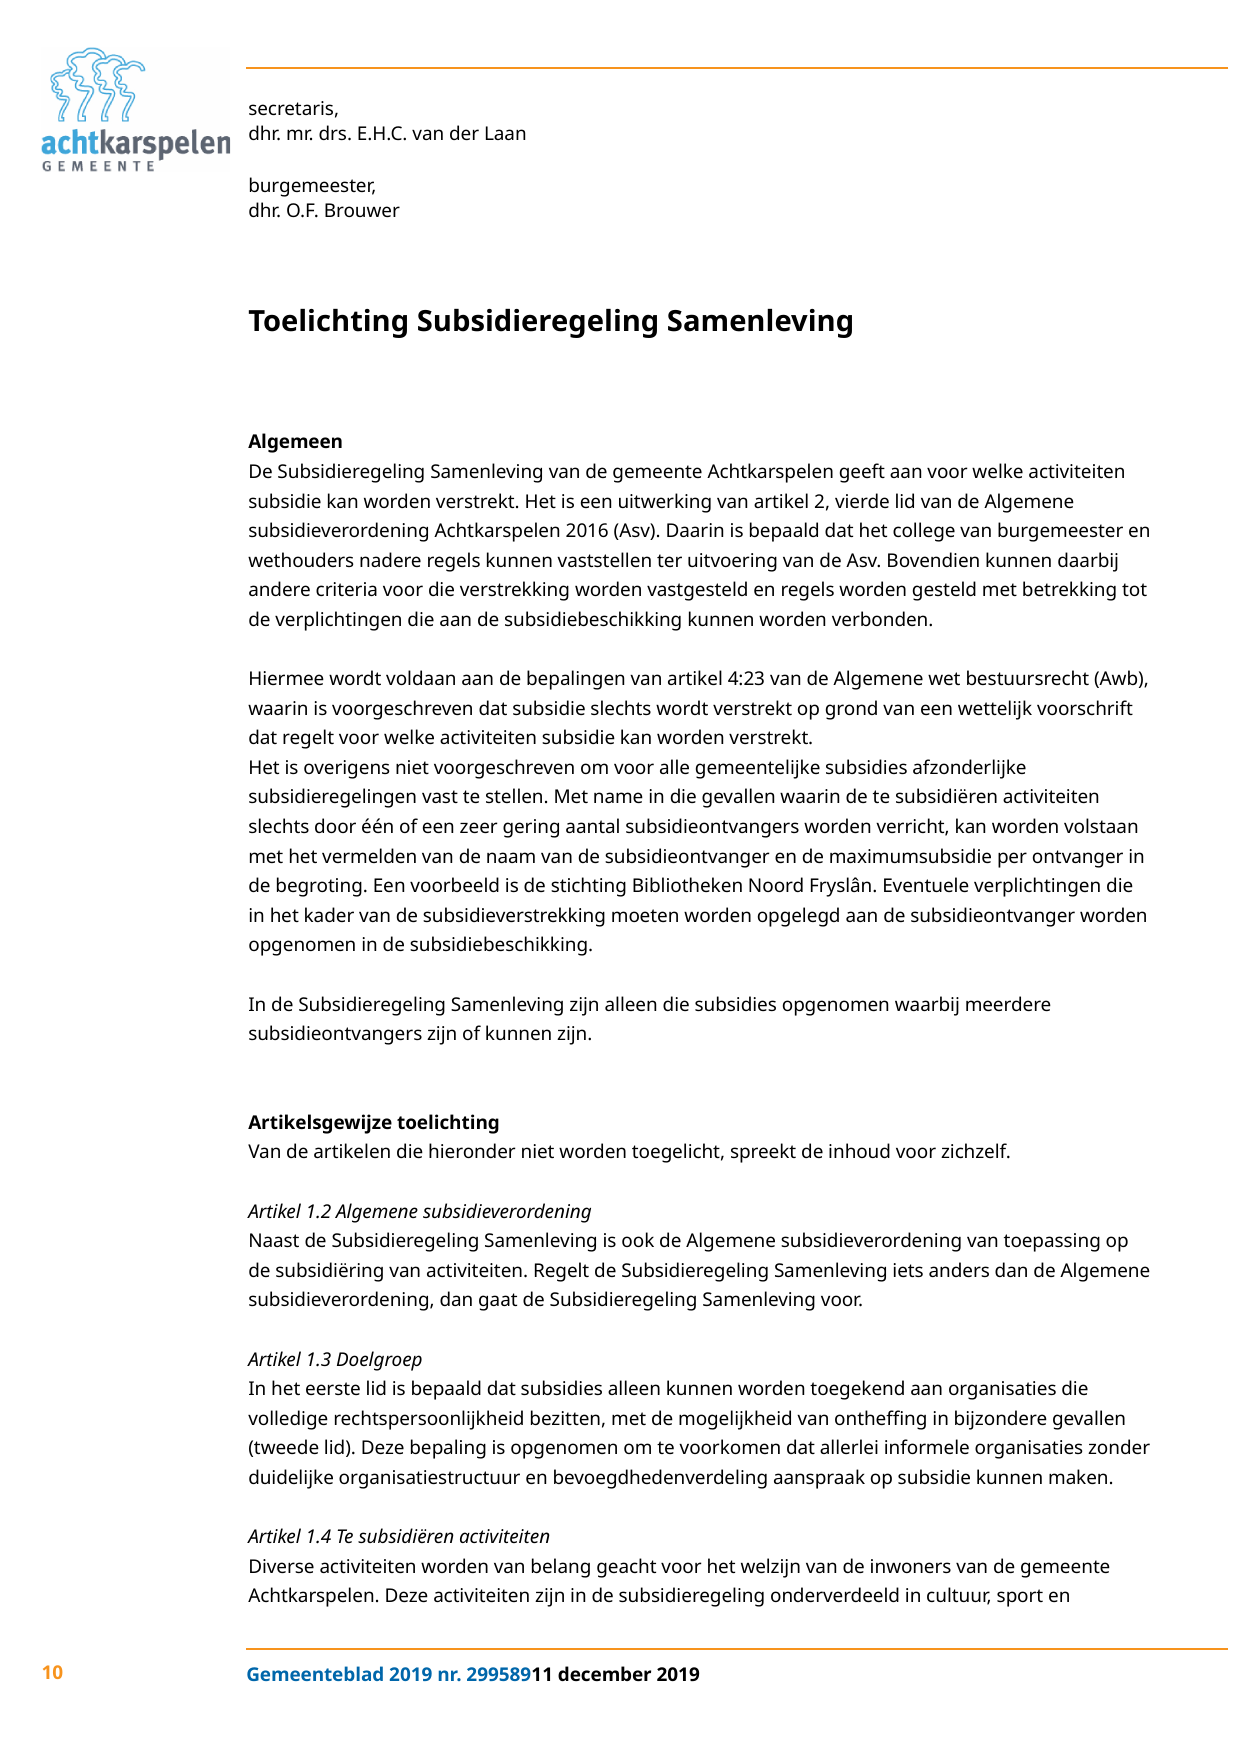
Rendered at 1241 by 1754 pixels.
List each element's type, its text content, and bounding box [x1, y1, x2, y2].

text De Subsidieregeling Samenleving van de gemeente Achtkarspelen geeft aan voor welke activiteiten subsidie kan worden verstrekt. Het is een uitwerking van artikel 2, vierde lid van de Algemene subsidieverordening Achtkarspelen 2016 (Asv). Daarin is bepaald dat het college van burgemeester en wethouders nadere regels kunnen vaststellen ter uitvoering van de Asv. Bovendien kunnen daarbij andere criteria voor die verstrekking worden vastgesteld en regels worden gesteld met betrekking tot de verplichtingen die aan de subsidiebeschikking kunnen worden verbonden. [248, 458, 1152, 632]
text Diverse activiteiten worden van belang geacht voor het welzijn van de inwoners van de gemeente Achtkarspelen. Deze activiteiten zijn in de subsidieregeling onderverdeeld in cultuur, sport en [248, 1553, 1152, 1608]
text In het eerste lid is bepaald dat subsidies alleen kunnen worden toegekend aan organisaties die volledige rechtspersoonlijkheid bezitten, met de mogelijkheid van ontheffing in bijzondere gevallen (tweede lid). Deze bepaling is opgenomen om te voorkomen dat allerlei informele organisaties zonder duidelijke organisatiestructuur en bevoegdhedenverdeling aanspraak op subsidie kunnen maken. [248, 1375, 1152, 1490]
text Toelichting Subsidieregeling Samenleving [248, 301, 1152, 340]
text Van de artikelen die hieronder niet worden toegelicht, spreekt de inhoud voor zichzelf. [248, 1139, 1152, 1164]
text Artikel 1.2 Algemene subsidieverordening [248, 1198, 1152, 1223]
picture [41, 47, 231, 172]
text Artikelsgewijze toelichting [248, 1109, 1152, 1135]
text Artikel 1.3 Doelgroep [248, 1346, 1152, 1371]
text burgemeester, [248, 172, 1152, 198]
text dhr. O.F. Brouwer [248, 198, 1152, 223]
text Het is overigens niet voorgeschreven om voor alle gemeentelijke subsidies afzonderlijke subsidieregelingen vast te stellen. Met name in die gevallen waarin de te subsidiëren activiteiten slechts door één of een zeer gering aantal subsidieontvangers worden verricht, kan worden volstaan met het vermelden van de naam van de subsidieontvanger en de maximumsubsidie per ontvanger in de begroting. Een voorbeeld is de stichting Bibliotheken Noord Fryslân. Eventuele verplichtingen die in het kader van de subsidieverstrekking moeten worden opgelegd aan de subsidieontvanger worden opgenomen in de subsidiebeschikking. [248, 754, 1152, 957]
text secretaris, [248, 95, 1152, 121]
text Naast de Subsidieregeling Samenleving is ook de Algemene subsidieverordening van toepassing op de subsidiëring van activiteiten. Regelt de Subsidieregeling Samenleving iets anders dan de Algemene subsidieverordening, dan gaat de Subsidieregeling Samenleving voor. [248, 1227, 1152, 1312]
text Algemeen [248, 429, 1152, 454]
text In de Subsidieregeling Samenleving zijn alleen die subsidies opgenomen waarbij meerdere subsidieontvangers zijn of kunnen zijn. [248, 991, 1152, 1046]
text dhr. mr. drs. E.H.C. van der Laan [248, 121, 1152, 146]
text Hiermee wordt voldaan aan de bepalingen van artikel 4:23 van de Algemene wet bestuursrecht (Awb), waarin is voorgeschreven dat subsidie slechts wordt verstrekt op grond van een wettelijk voorschrift dat regelt voor welke activiteiten subsidie kan worden verstrekt. [248, 665, 1152, 750]
text Artikel 1.4 Te subsidiëren activiteiten [248, 1523, 1152, 1549]
